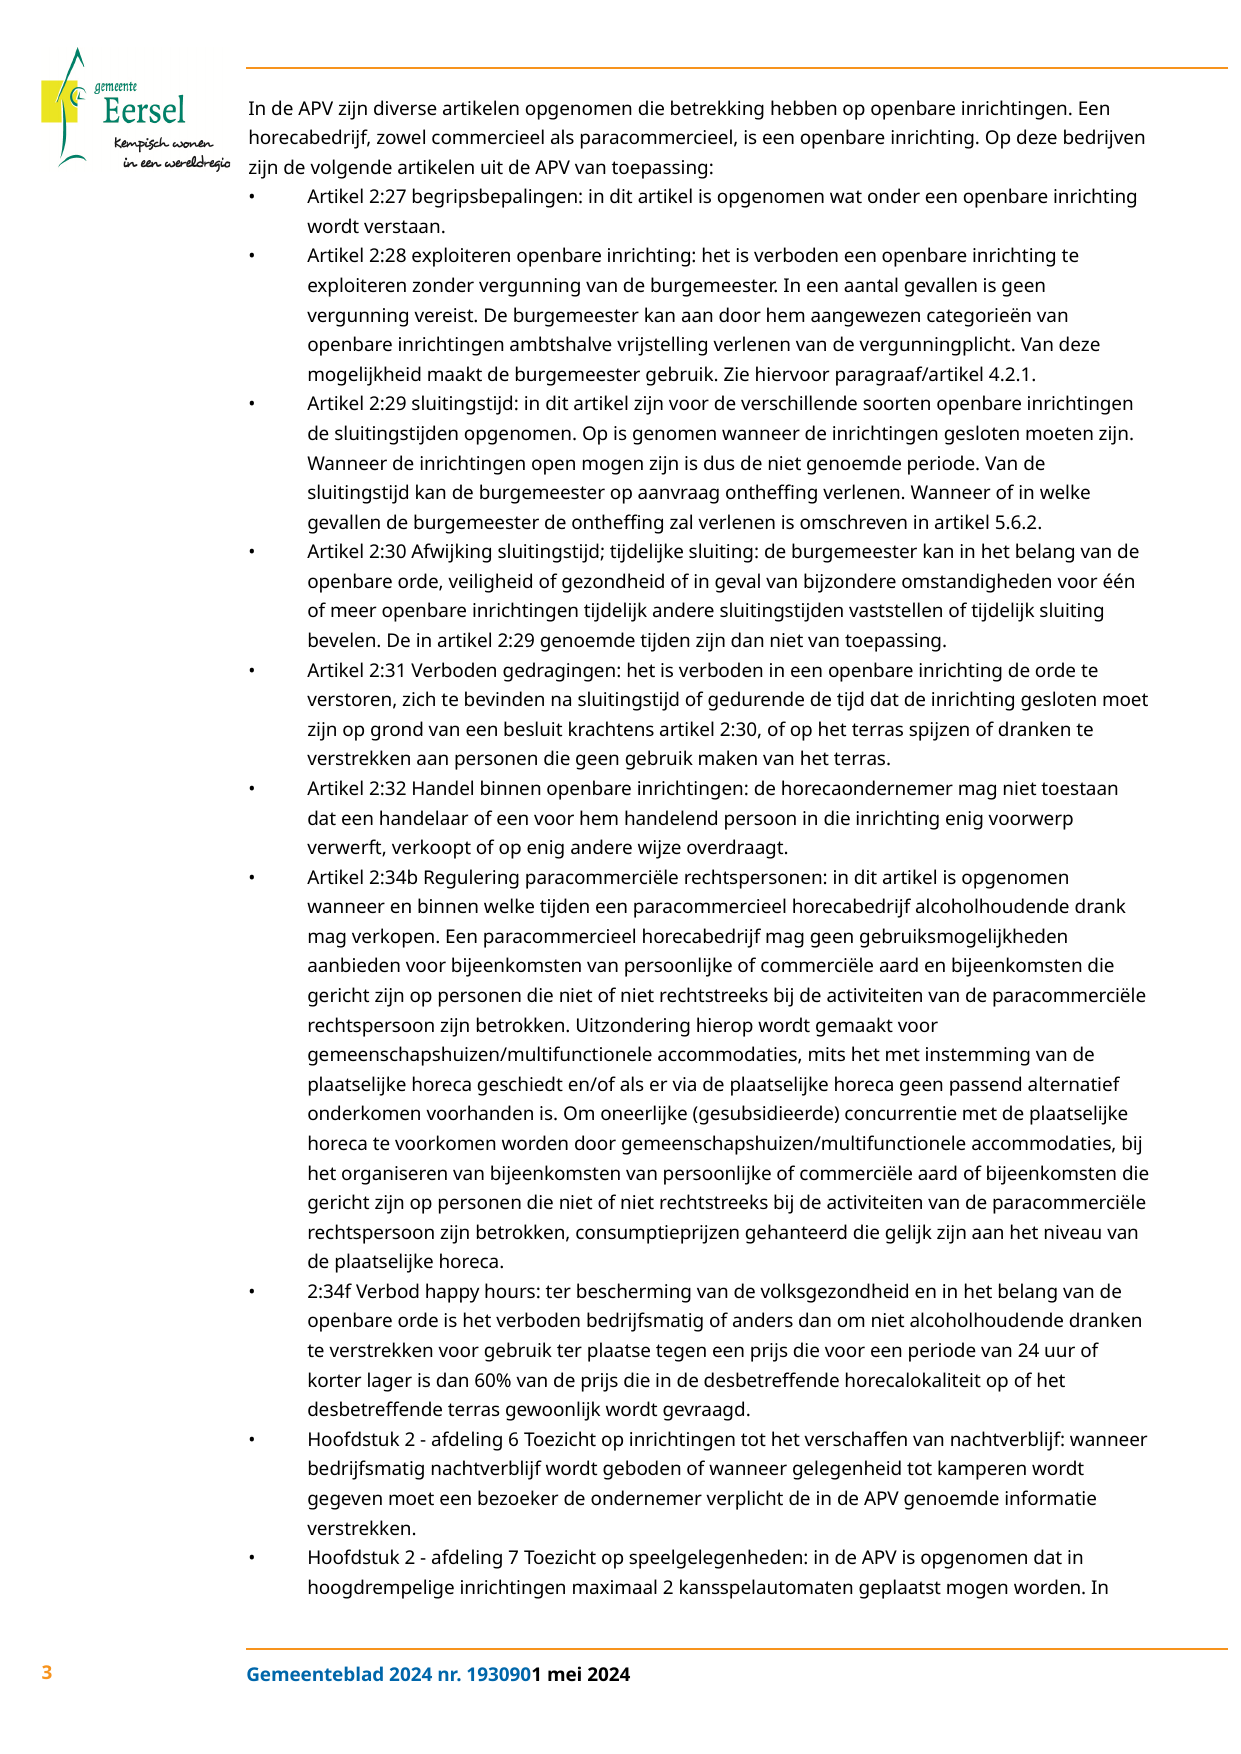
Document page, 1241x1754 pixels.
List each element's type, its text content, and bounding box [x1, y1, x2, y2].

text In de APV zijn diverse artikelen opgenomen die betrekking hebben op openbare inrichtingen. Een horecabedrijf, zowel commercieel als paracommercieel, is een openbare inrichting. Op deze bedrijven zijn de volgende artikelen uit de APV van toepassing: [248, 95, 1152, 180]
list Hoofdstuk 2 - afdeling 7 Toezicht op speelgelegenheden: in de APV is opgenomen dat in hoogdrempelige inrichtingen maximaal 2 kansspelautomaten geplaatst mogen worden. In [248, 1544, 1152, 1600]
list Artikel 2:27 begripsbepalingen: in dit artikel is opgenomen wat onder een openbare inrichting wordt verstaan. [248, 183, 1152, 239]
list 2:34f Verbod happy hours: ter bescherming van de volksgezondheid en in het belang van de openbare orde is het verboden bedrijfsmatig of anders dan om niet alcoholhoudende dranken te verstrekken voor gebruik ter plaatse tegen een prijs die voor een periode van 24 uur of korter lager is dan 60% van de prijs die in de desbetreffende horecalokaliteit op of het desbetreffende terras gewoonlijk wordt gevraagd. [248, 1278, 1152, 1422]
list Hoofdstuk 2 - afdeling 6 Toezicht op inrichtingen tot het verschaffen van nachtverblijf: wanneer bedrijfsmatig nachtverblijf wordt geboden of wanneer gelegenheid tot kamperen wordt gegeven moet een bezoeker de ondernemer verplicht de in de APV genoemde informatie verstrekken. [248, 1426, 1152, 1541]
list Artikel 2:28 exploiteren openbare inrichting: het is verboden een openbare inrichting te exploiteren zonder vergunning van de burgemeester. In een aantal gevallen is geen vergunning vereist. De burgemeester kan aan door hem aangewezen categorieën van openbare inrichtingen ambtshalve vrijstelling verlenen van de vergunningplicht. Van deze mogelijkheid maakt de burgemeester gebruik. Zie hiervoor paragraaf/artikel 4.2.1. [248, 243, 1152, 387]
list Artikel 2:31 Verboden gedragingen: het is verboden in een openbare inrichting de orde te verstoren, zich te bevinden na sluitingstijd of gedurende de tijd dat de inrichting gesloten moet zijn op grond van een besluit krachtens artikel 2:30, of op het terras spijzen of dranken te verstrekken aan personen die geen gebruik maken van het terras. [248, 657, 1152, 771]
list Artikel 2:34b Regulering paracommerciële rechtspersonen: in dit artikel is opgenomen wanneer en binnen welke tijden een paracommercieel horecabedrijf alcoholhoudende drank mag verkopen. Een paracommercieel horecabedrijf mag geen gebruiksmogelijkheden aanbieden voor bijeenkomsten van persoonlijke of commerciële aard en bijeenkomsten die gericht zijn op personen die niet of niet rechtstreeks bij de activiteiten van de paracommerciële rechtspersoon zijn betrokken. Uitzondering hierop wordt gemaakt voor gemeenschapshuizen/multifunctionele accommodaties, mits het met instemming van de plaatselijke horeca geschiedt en/of als er via de plaatselijke horeca geen passend alternatief onderkomen voorhanden is. Om oneerlijke (gesubsidieerde) concurrentie met de plaatselijke horeca te voorkomen worden door gemeenschapshuizen/multifunctionele accommodaties, bij het organiseren van bijeenkomsten van persoonlijke of commerciële aard of bijeenkomsten die gericht zijn op personen die niet of niet rechtstreeks bij de activiteiten van de paracommerciële rechtspersoon zijn betrokken, consumptieprijzen gehanteerd die gelijk zijn aan het niveau van de plaatselijke horeca. [248, 864, 1152, 1274]
list Artikel 2:29 sluitingstijd: in dit artikel zijn voor de verschillende soorten openbare inrichtingen de sluitingstijden opgenomen. Op is genomen wanneer de inrichtingen gesloten moeten zijn. Wanneer de inrichtingen open mogen zijn is dus de niet genoemde periode. Van de sluitingstijd kan de burgemeester op aanvraag ontheffing verlenen. Wanneer of in welke gevallen de burgemeester de ontheffing zal verlenen is omschreven in artikel 5.6.2. [248, 391, 1152, 535]
list Artikel 2:32 Handel binnen openbare inrichtingen: de horecaondernemer mag niet toestaan dat een handelaar of een voor hem handelend persoon in die inrichting enig voorwerp verwerft, verkoopt of op enig andere wijze overdraagt. [248, 775, 1152, 860]
list Artikel 2:30 Afwijking sluitingstijd; tijdelijke sluiting: de burgemeester kan in het belang van de openbare orde, veiligheid of gezondheid of in geval van bijzondere omstandigheden voor één of meer openbare inrichtingen tijdelijk andere sluitingstijden vaststellen of tijdelijk sluiting bevelen. De in artikel 2:29 genoemde tijden zijn dan niet van toepassing. [248, 538, 1152, 653]
picture [41, 47, 231, 172]
